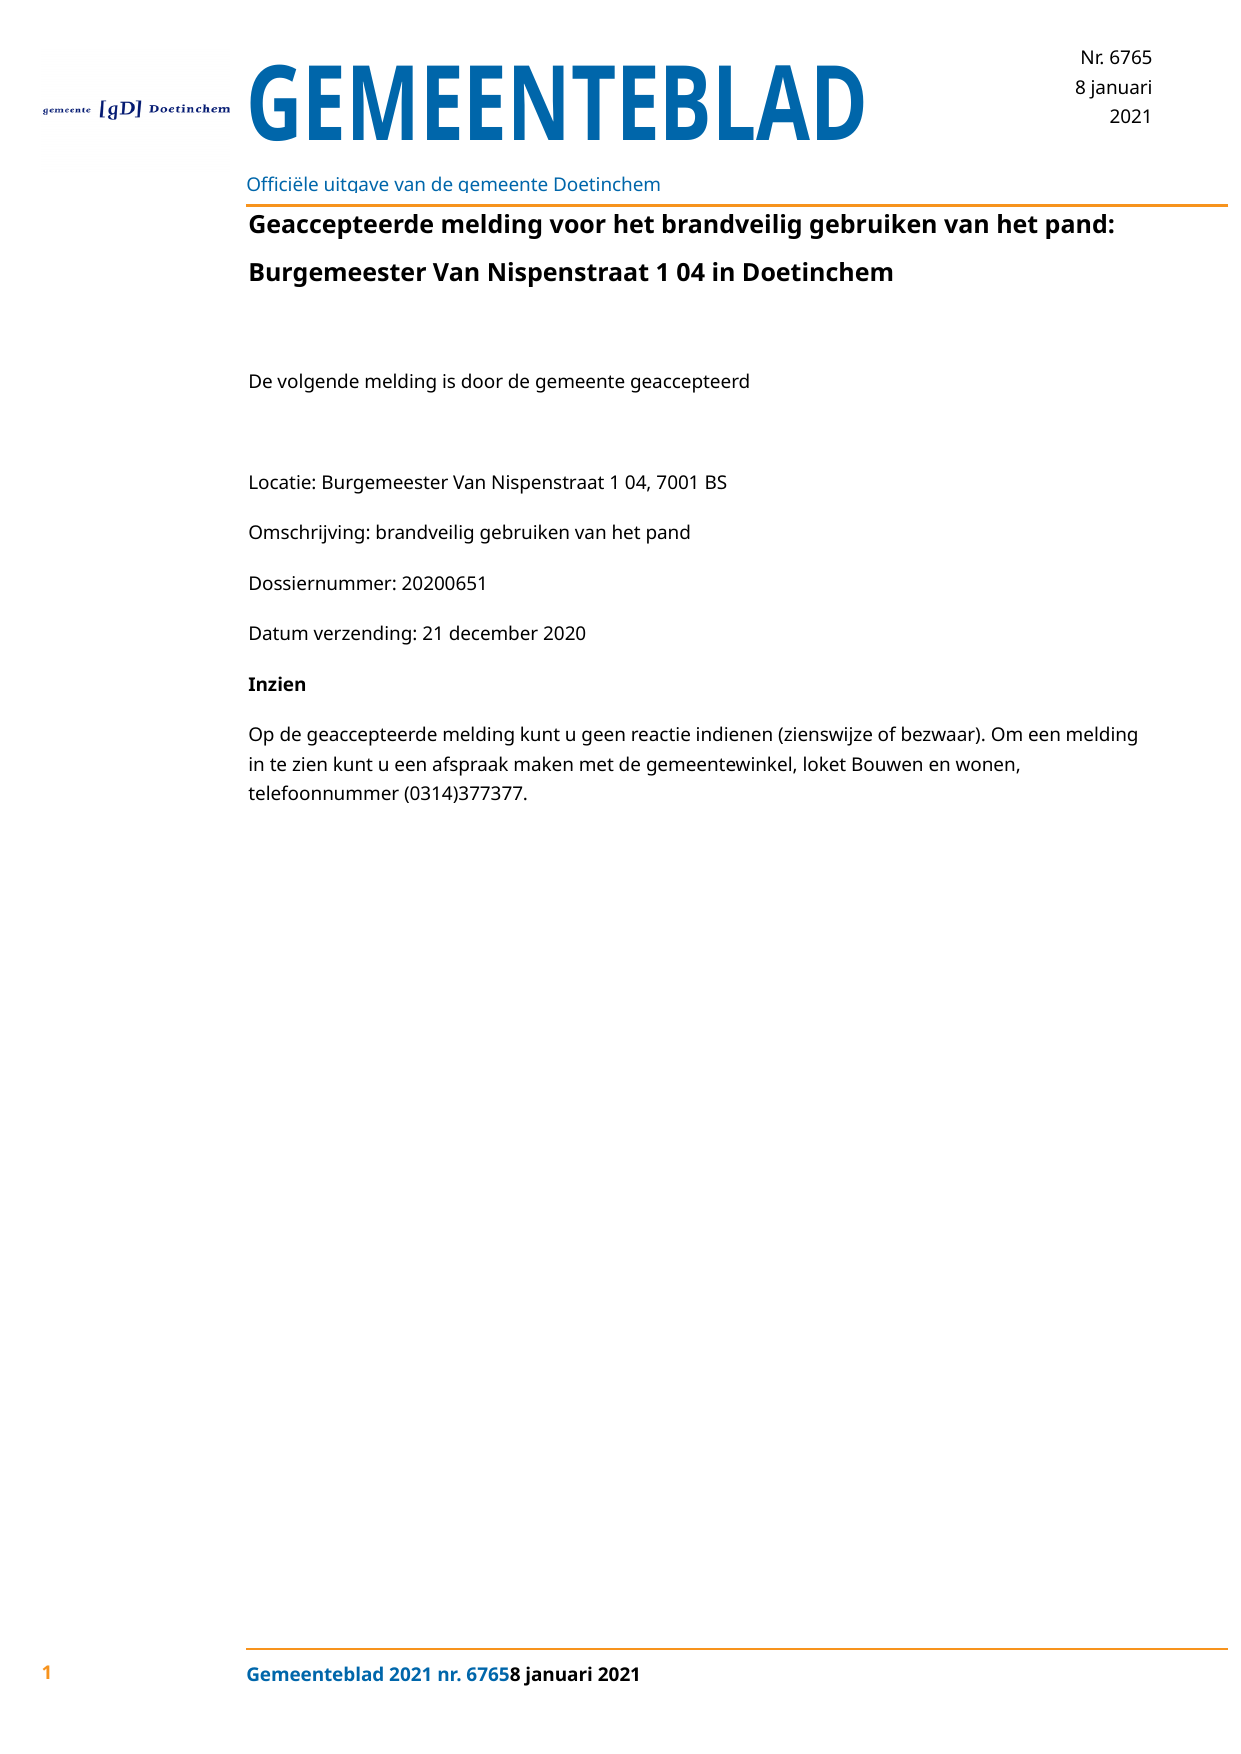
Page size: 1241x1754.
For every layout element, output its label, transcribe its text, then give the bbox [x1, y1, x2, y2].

text Op de geaccepteerde melding kunt u geen reactie indienen (zienswijze of bezwaar). Om een melding in te zien kunt u een afspraak maken met de gemeentewinkel, loket Bouwen en wonen, telefoonnummer (0314)377377. [248, 721, 1152, 806]
picture [41, 47, 231, 172]
text Locatie: Burgemeester Van Nispenstraat 1 04, 7001 BS [248, 469, 1152, 495]
text De volgende melding is door de gemeente geaccepteerd [248, 368, 1152, 394]
text Dossiernummer: 20200651 [248, 570, 1152, 596]
text Inzien [248, 671, 1152, 697]
text Geaccepteerde melding voor het brandveilig gebruiken van het pand: Burgemeester Van Nispenstraat 1 04 in Doetinchem [248, 207, 1152, 288]
text Omschrijving: brandveilig gebruiken van het pand [248, 519, 1152, 545]
text Datum verzending: 21 december 2020 [248, 620, 1152, 646]
